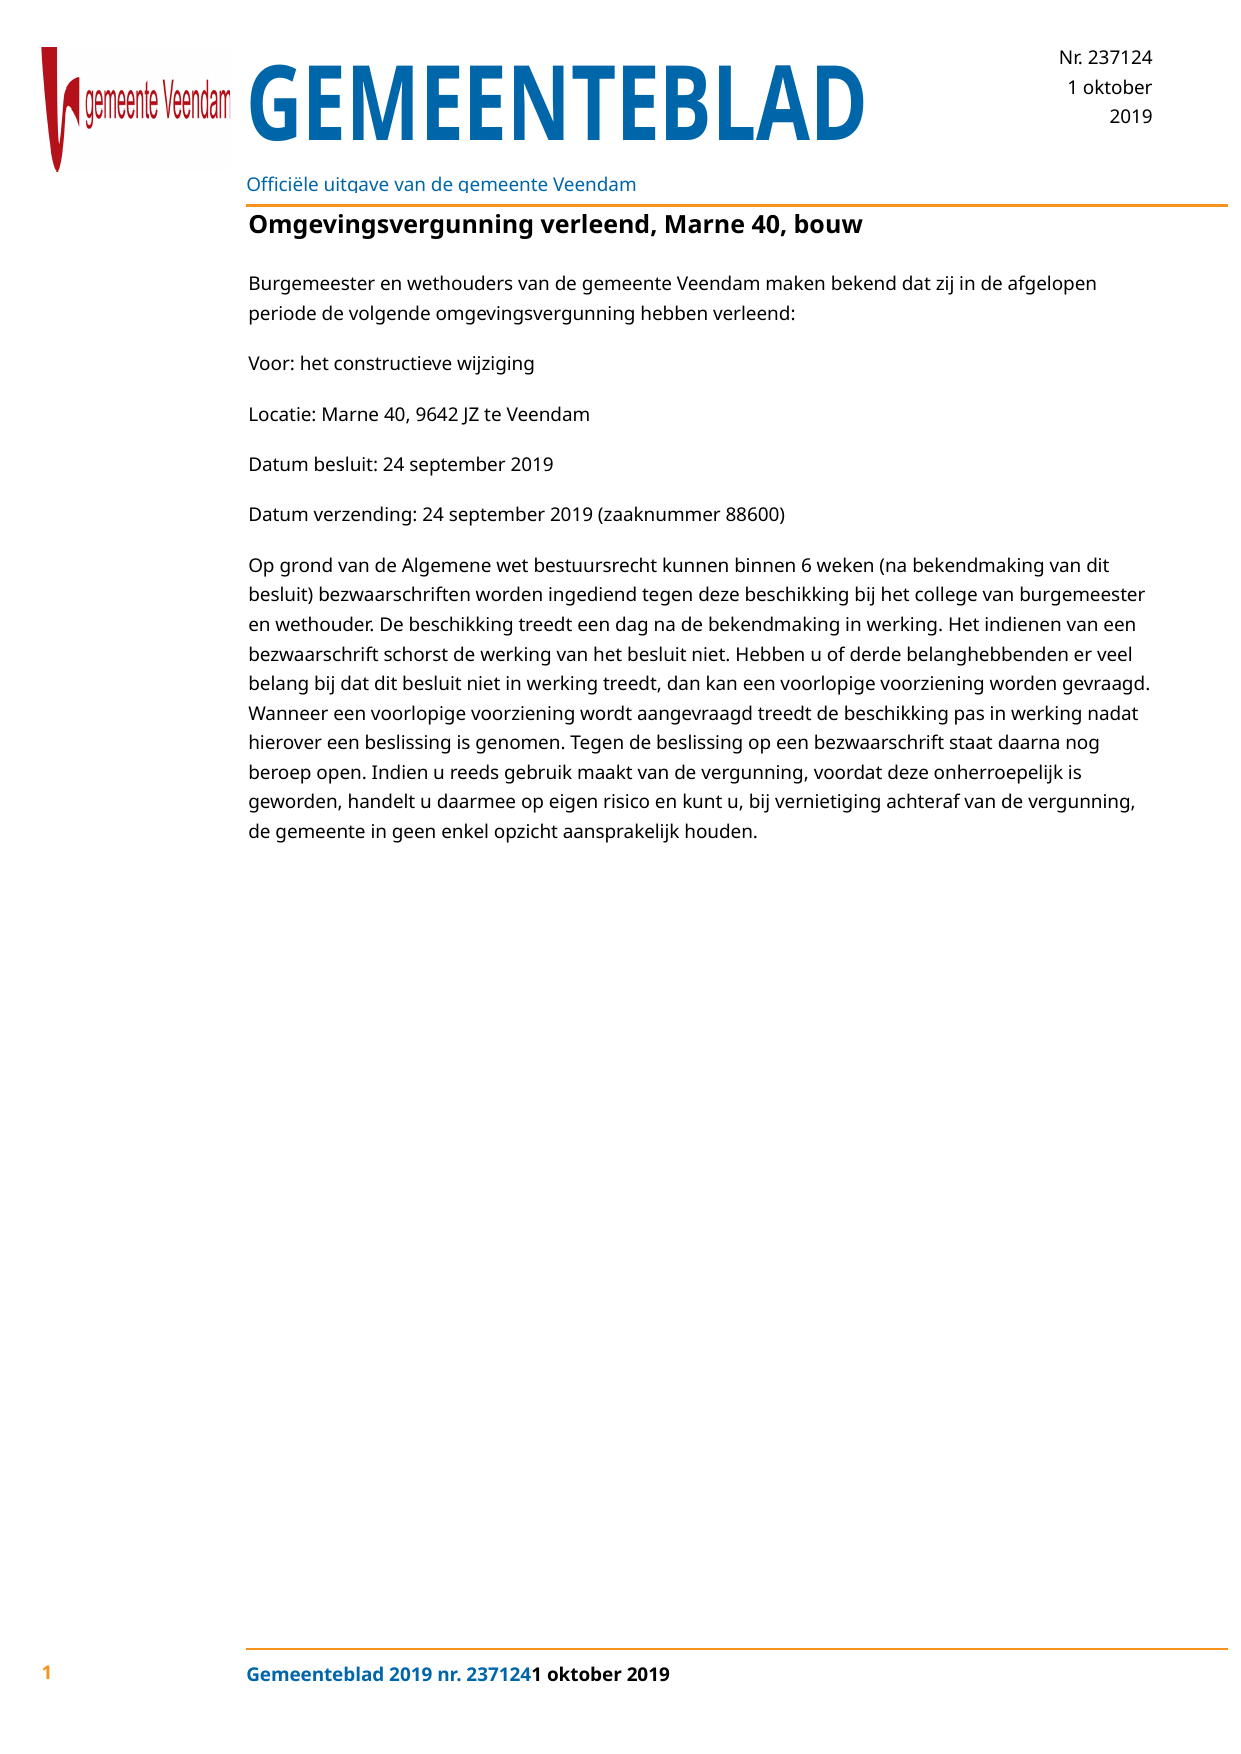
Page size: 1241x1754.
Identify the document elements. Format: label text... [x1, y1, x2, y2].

picture [41, 47, 231, 172]
text Datum verzending: 24 september 2019 (zaaknummer 88600) [248, 502, 1152, 527]
text Omgevingsvergunning verleend, Marne 40, bouw [248, 207, 1152, 241]
text Voor: het constructieve wijziging [248, 350, 1152, 376]
text Locatie: Marne 40, 9642 JZ te Veendam [248, 401, 1152, 426]
text Datum besluit: 24 september 2019 [248, 451, 1152, 477]
text Op grond van de Algemene wet bestuursrecht kunnen binnen 6 weken (na bekendmaking van dit besluit) bezwaarschriften worden ingediend tegen deze beschikking bij het college van burgemeester en wethouder. De beschikking treedt een dag na de bekendmaking in werking. Het indienen van een bezwaarschrift schorst de werking van het besluit niet. Hebben u of derde belanghebbenden er veel belang bij dat dit besluit niet in werking treedt, dan kan een voorlopige voorziening worden gevraagd. Wanneer een voorlopige voorziening wordt aangevraagd treedt de beschikking pas in werking nadat hierover een beslissing is genomen. Tegen de beslissing op een bezwaarschrift staat daarna nog beroep open. Indien u reeds gebruik maakt van de vergunning, voordat deze onherroepelijk is geworden, handelt u daarmee op eigen risico en kunt u, bij vernietiging achteraf van de vergunning, de gemeente in geen enkel opzicht aansprakelijk houden. [248, 552, 1152, 844]
text Burgemeester en wethouders van de gemeente Veendam maken bekend dat zij in de afgelopen periode de volgende omgevingsvergunning hebben verleend: [248, 270, 1152, 326]
